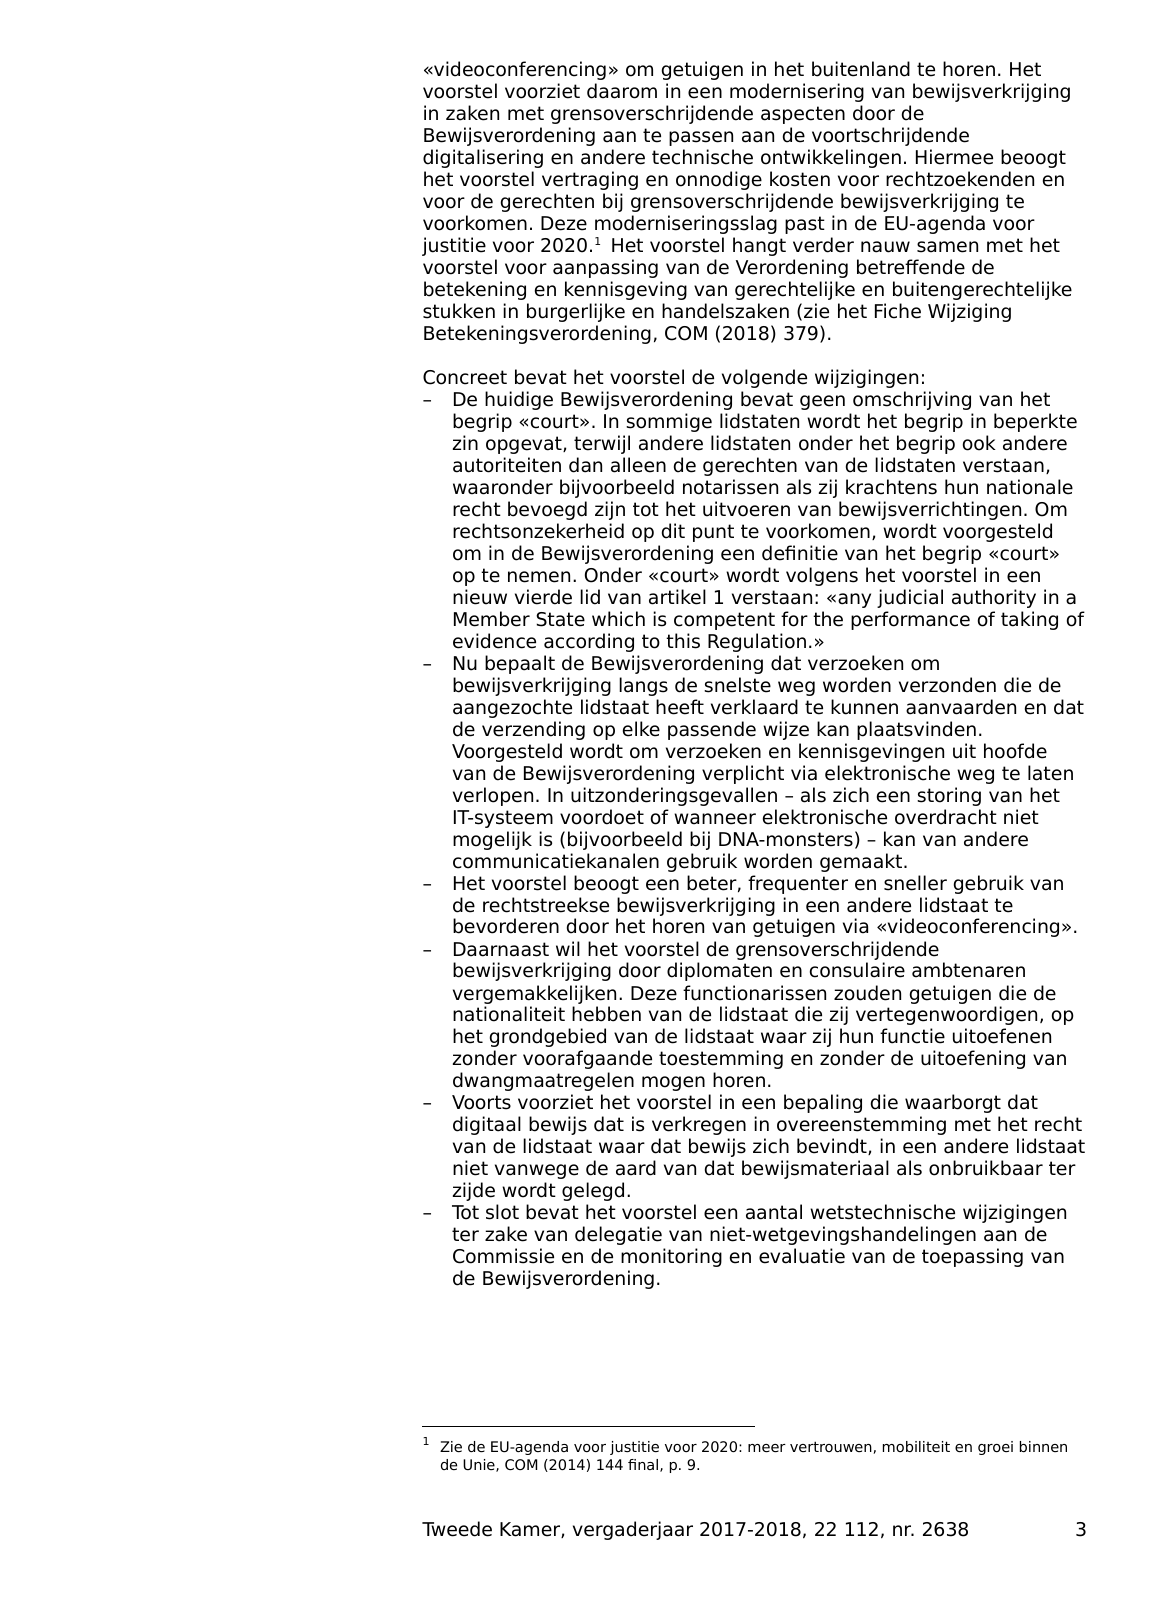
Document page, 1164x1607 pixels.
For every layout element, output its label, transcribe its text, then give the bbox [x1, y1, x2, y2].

text «videoconferencing» om getuigen in het buitenland te horen. Het voorstel voorziet daarom in een modernisering van bewijsverkrijging in zaken met grensoverschrijdende aspecten door de Bewijsverordening aan te passen aan de voortschrijdende digitalisering en andere technische ontwikkelingen. Hiermee beoogt het voorstel vertraging en onnodige kosten voor rechtzoekenden en voor de gerechten bij grensoverschrijdende bewijsverkrijging te voorkomen. Deze moderniseringsslag past in de EU-agenda voor justitie voor 2020. Het voorstel hangt verder nauw samen met het voorstel voor aanpassing van de Verordening betreffende de betekening en kennisgeving van gerechtelijke en buitengerechtelijke stukken in burgerlijke en handelszaken (zie het Fiche Wijziging Betekeningsverordening, COM (2018) 379). [422, 59, 1087, 345]
text – Nu bepaalt de Bewijsverordening dat verzoeken om bewijsverkrijging langs de snelste weg worden verzonden die de aangezochte lidstaat heeft verklaard te kunnen aanvaarden en dat de verzending op elke passende wijze kan plaatsvinden. Voorgesteld wordt om verzoeken en kennisgevingen uit hoofde van de Bewijsverordening verplicht via elektronische weg te laten verlopen. In uitzonderingsgevallen – als zich een storing van het IT-systeem voordoet of wanneer elektronische overdracht niet mogelijk is (bijvoorbeeld bij DNA-monsters) – kan van andere communicatiekanalen gebruik worden gemaakt. [422, 653, 1087, 872]
text Zie de EU-agenda voor justitie voor 2020: meer vertrouwen, mobiliteit en groei binnen de Unie, COM (2014) 144 final, p. 9. [422, 1435, 1087, 1474]
text – De huidige Bewijsverordening bevat geen omschrijving van het begrip «court». In sommige lidstaten wordt het begrip in beperkte zin opgevat, terwijl andere lidstaten onder het begrip ook andere autoriteiten dan alleen de gerechten van de lidstaten verstaan, waaronder bijvoorbeeld notarissen als zij krachtens hun nationale recht bevoegd zijn tot het uitvoeren van bewijsverrichtingen. Om rechtsonzekerheid op dit punt te voorkomen, wordt voorgesteld om in de Bewijsverordening een definitie van het begrip «court» op te nemen. Onder «court» wordt volgens het voorstel in een nieuw vierde lid van artikel 1 verstaan: «any judicial authority in a Member State which is competent for the performance of taking of evidence according to this Regulation.» [422, 389, 1087, 653]
text Concreet bevat het voorstel de volgende wijzigingen: [422, 367, 1087, 389]
text – Daarnaast wil het voorstel de grensoverschrijdende bewijsverkrijging door diplomaten en consulaire ambtenaren vergemakkelijken. Deze functionarissen zouden getuigen die de nationaliteit hebben van de lidstaat die zij vertegenwoordigen, op het grondgebied van de lidstaat waar zij hun functie uitoefenen zonder voorafgaande toestemming en zonder de uitoefening van dwangmaatregelen mogen horen. [422, 938, 1087, 1092]
text – Tot slot bevat het voorstel een aantal wetstechnische wijzigingen ter zake van delegatie van niet-wetgevingshandelingen aan de Commissie en de monitoring en evaluatie van de toepassing van de Bewijsverordening. [422, 1202, 1087, 1290]
text – Het voorstel beoogt een beter, frequenter en sneller gebruik van de rechtstreekse bewijsverkrijging in een andere lidstaat te bevorderen door het horen van getuigen via «videoconferencing». [422, 872, 1087, 938]
text – Voorts voorziet het voorstel in een bepaling die waarborgt dat digitaal bewijs dat is verkregen in overeenstemming met het recht van de lidstaat waar dat bewijs zich bevindt, in een andere lidstaat niet vanwege de aard van dat bewijsmateriaal als onbruikbaar ter zijde wordt gelegd. [422, 1092, 1087, 1202]
